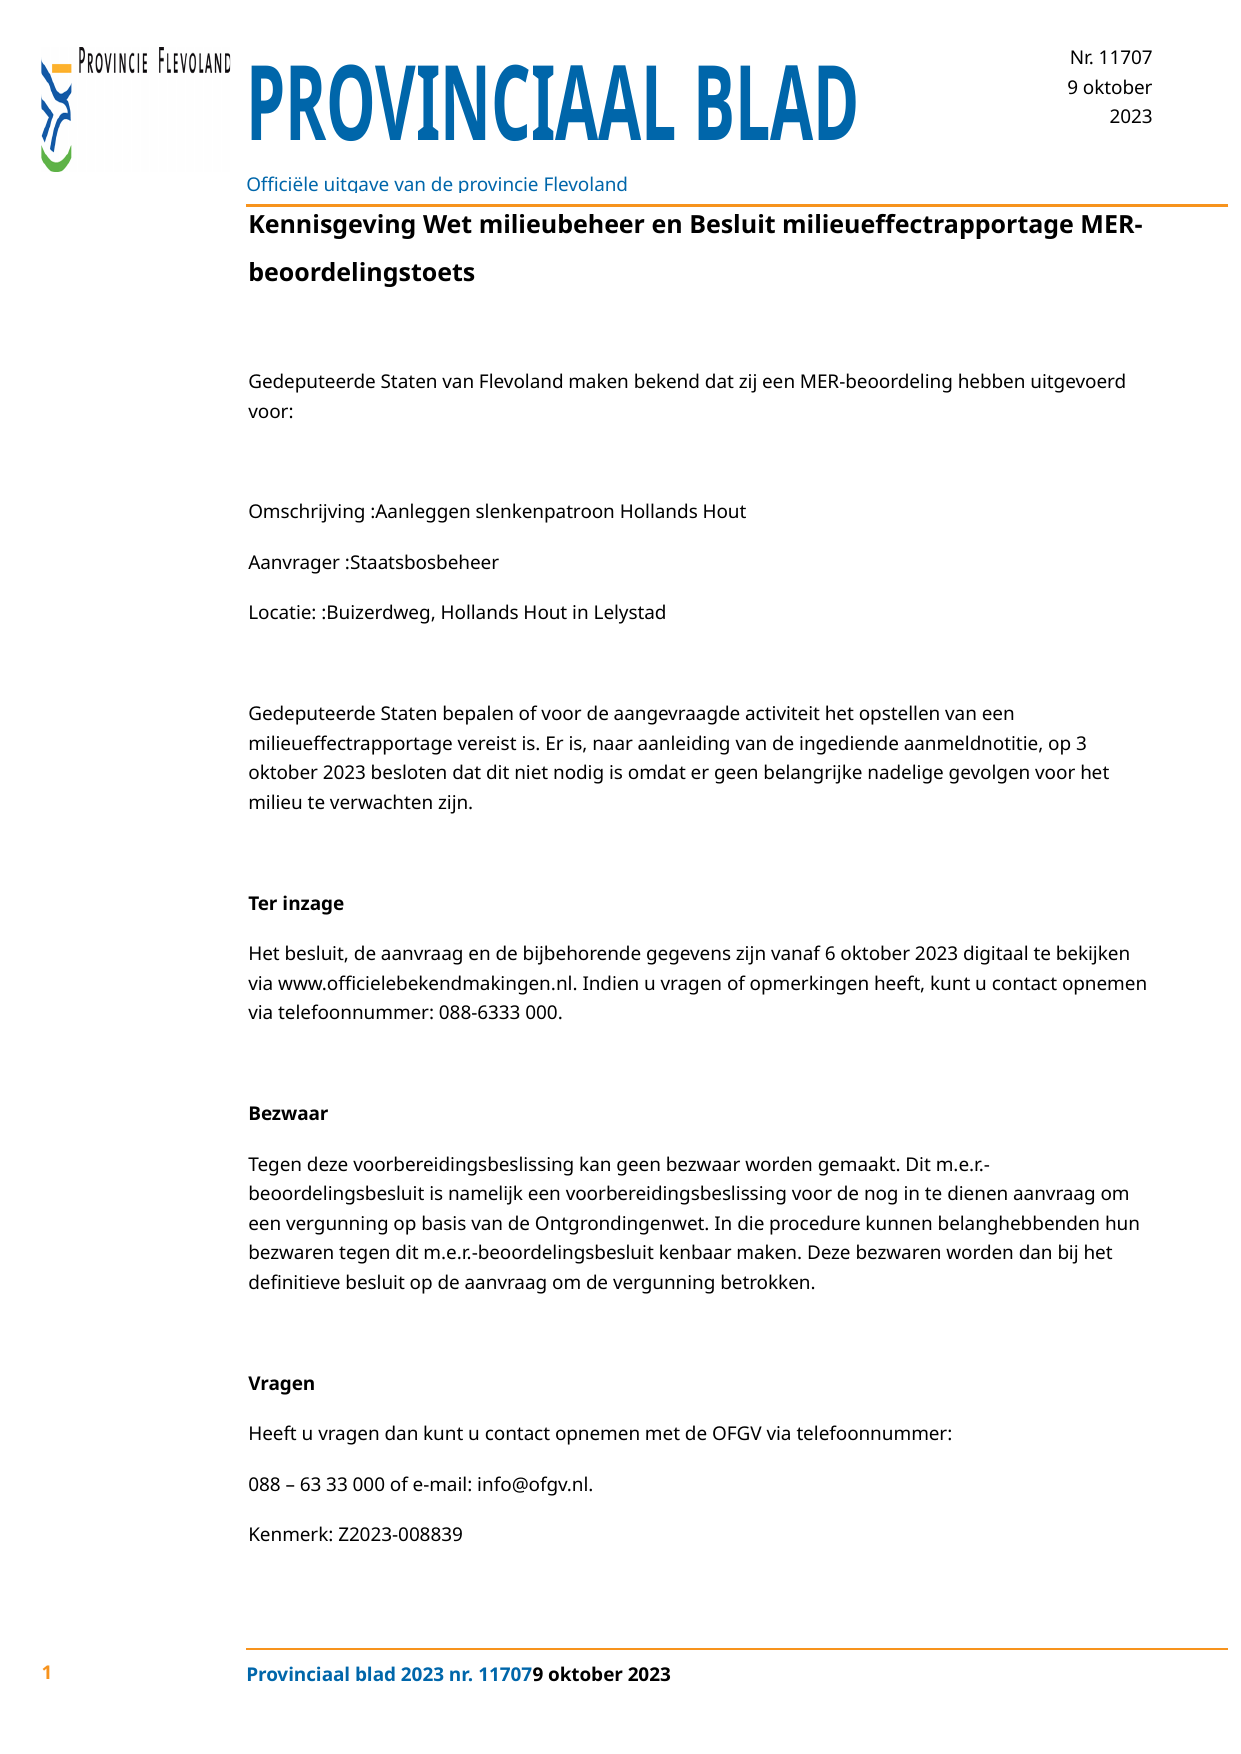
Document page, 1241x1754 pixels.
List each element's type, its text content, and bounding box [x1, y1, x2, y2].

text Ter inzage [248, 890, 1152, 916]
text Heeft u vragen dan kunt u contact opnemen met de OFGV via telefoonnummer: [248, 1420, 1152, 1446]
text Het besluit, de aanvraag en de bijbehorende gegevens zijn vanaf 6 oktober 2023 digitaal te bekijken via www.officielebekendmakingen.nl. Indien u vragen of opmerkingen heeft, kunt u contact opnemen via telefoonnummer: 088-6333 000. [248, 940, 1152, 1025]
text Vragen [248, 1370, 1152, 1396]
text Omschrijving :Aanleggen slenkenpatroon Hollands Hout [248, 499, 1152, 524]
text 088 – 63 33 000 of e-mail: info@ofgv.nl. [248, 1471, 1152, 1497]
text Tegen deze voorbereidingsbeslissing kan geen bezwaar worden gemaakt. Dit m.e.r.-beoordelingsbesluit is namelijk een voorbereidingsbeslissing voor de nog in te dienen aanvraag om een vergunning op basis van de Ontgrondingenwet. In die procedure kunnen belanghebbenden hun bezwaren tegen dit m.e.r.-beoordelingsbesluit kenbaar maken. Deze bezwaren worden dan bij het definitieve besluit op de aanvraag om de vergunning betrokken. [248, 1151, 1152, 1295]
text Bezwaar [248, 1100, 1152, 1126]
text Locatie: :Buizerdweg, Hollands Hout in Lelystad [248, 599, 1152, 625]
picture [41, 47, 231, 172]
text Aanvrager :Staatsbosbeheer [248, 549, 1152, 575]
text Gedeputeerde Staten bepalen of voor de aangevraagde activiteit het opstellen van een milieueffectrapportage vereist is. Er is, naar aanleiding van de ingediende aanmeldnotitie, op 3 oktober 2023 besloten dat dit niet nodig is omdat er geen belangrijke nadelige gevolgen voor het milieu te verwachten zijn. [248, 700, 1152, 815]
text Gedeputeerde Staten van Flevoland maken bekend dat zij een MER-beoordeling hebben uitgevoerd voor: [248, 368, 1152, 424]
text Kenmerk: Z2023-008839 [248, 1521, 1152, 1547]
text Kennisgeving Wet milieubeheer en Besluit milieueffectrapportage MER-beoordelingstoets [248, 207, 1152, 288]
